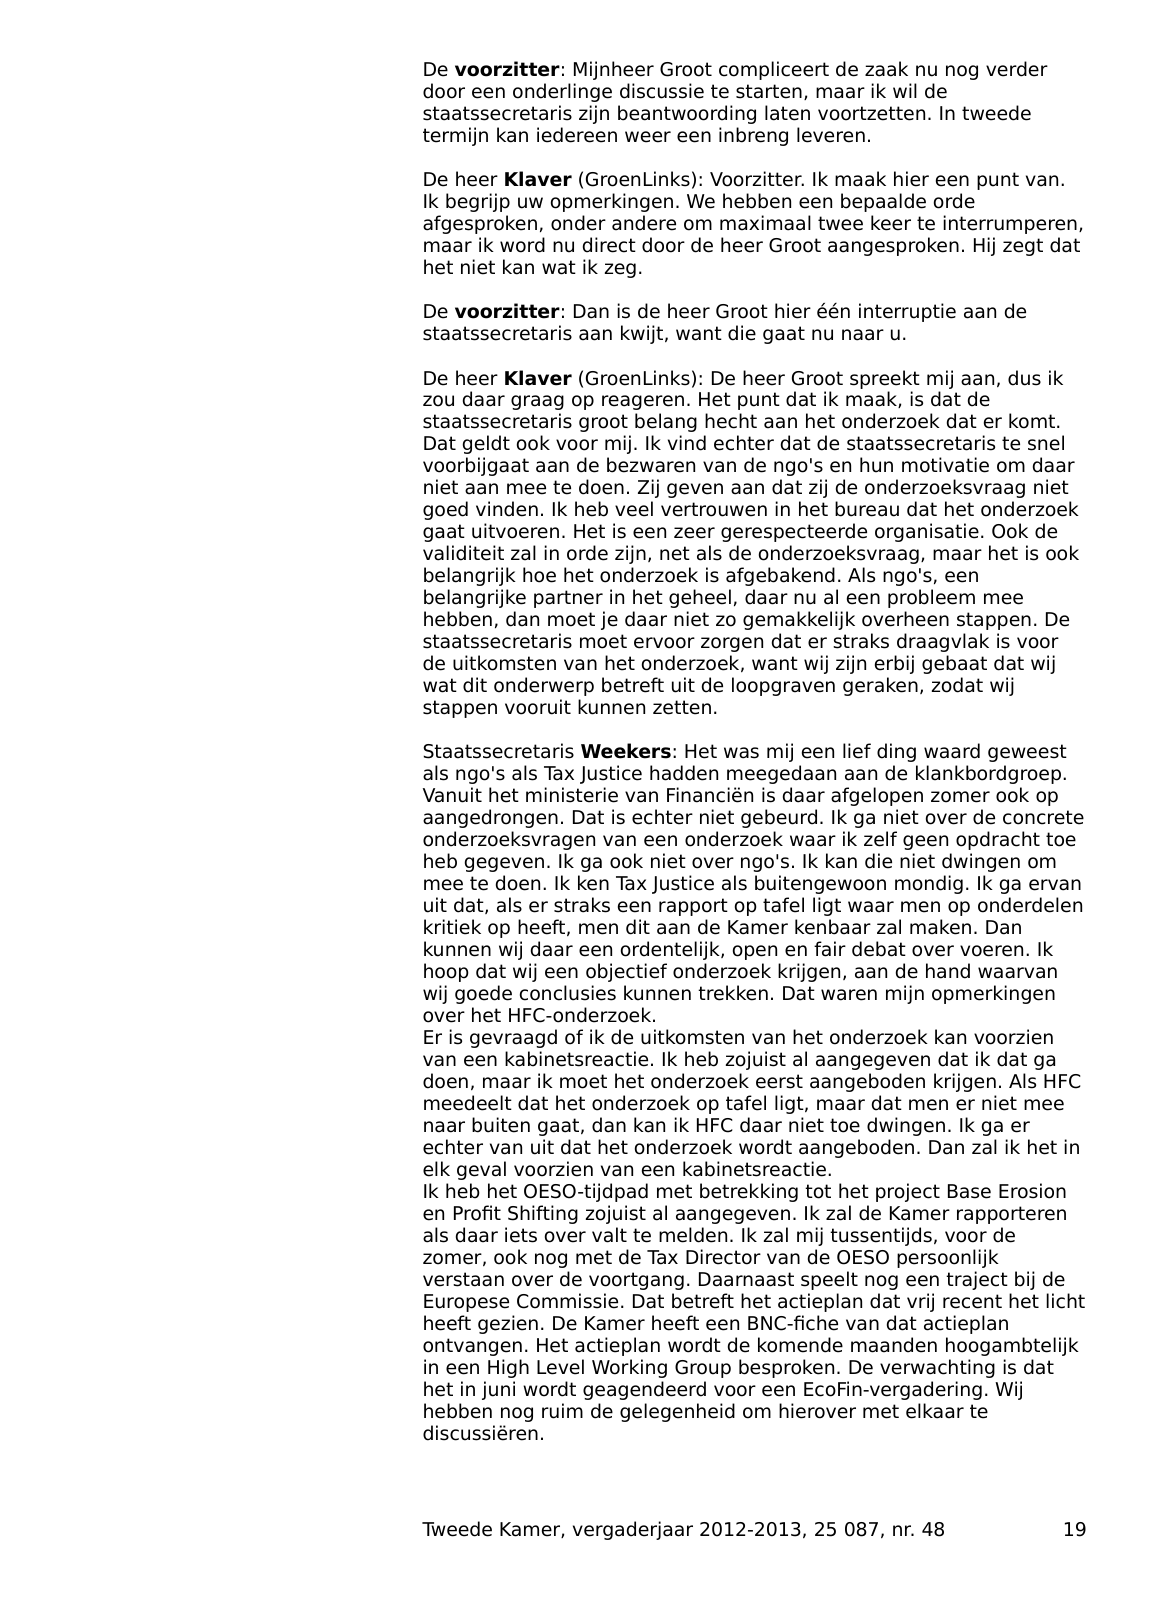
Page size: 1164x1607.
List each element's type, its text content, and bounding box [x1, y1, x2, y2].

text De heer Klaver (GroenLinks): Voorzitter. Ik maak hier een punt van. Ik begrijp uw opmerkingen. We hebben een bepaalde orde afgesproken, onder andere om maximaal twee keer te interrumperen, maar ik word nu direct door de heer Groot aangesproken. Hij zegt dat het niet kan wat ik zeg. [422, 169, 1087, 279]
text Er is gevraagd of ik de uitkomsten van het onderzoek kan voorzien van een kabinetsreactie. Ik heb zojuist al aangegeven dat ik dat ga doen, maar ik moet het onderzoek eerst aangeboden krijgen. Als HFC meedeelt dat het onderzoek op tafel ligt, maar dat men er niet mee naar buiten gaat, dan kan ik HFC daar niet toe dwingen. Ik ga er echter van uit dat het onderzoek wordt aangeboden. Dan zal ik het in elk geval voorzien van een kabinetsreactie. [422, 1027, 1087, 1181]
text De heer Klaver (GroenLinks): De heer Groot spreekt mij aan, dus ik zou daar graag op reageren. Het punt dat ik maak, is dat de staatssecretaris groot belang hecht aan het onderzoek dat er komt. Dat geldt ook voor mij. Ik vind echter dat de staatssecretaris te snel voorbijgaat aan de bezwaren van de ngo's en hun motivatie om daar niet aan mee te doen. Zij geven aan dat zij de onderzoeksvraag niet goed vinden. Ik heb veel vertrouwen in het bureau dat het onderzoek gaat uitvoeren. Het is een zeer gerespecteerde organisatie. Ook de validiteit zal in orde zijn, net als de onderzoeksvraag, maar het is ook belangrijk hoe het onderzoek is afgebakend. Als ngo's, een belangrijke partner in het geheel, daar nu al een probleem mee hebben, dan moet je daar niet zo gemakkelijk overheen stappen. De staatssecretaris moet ervoor zorgen dat er straks draagvlak is voor de uitkomsten van het onderzoek, want wij zijn erbij gebaat dat wij wat dit onderwerp betreft uit de loopgraven geraken, zodat wij stappen vooruit kunnen zetten. [422, 367, 1087, 719]
text De voorzitter: Mijnheer Groot compliceert de zaak nu nog verder door een onderlinge discussie te starten, maar ik wil de staatssecretaris zijn beantwoording laten voortzetten. In tweede termijn kan iedereen weer een inbreng leveren. [422, 59, 1087, 147]
text Staatssecretaris Weekers: Het was mij een lief ding waard geweest als ngo's als Tax Justice hadden meegedaan aan de klankbordgroep. Vanuit het ministerie van Financiën is daar afgelopen zomer ook op aangedrongen. Dat is echter niet gebeurd. Ik ga niet over de concrete onderzoeksvragen van een onderzoek waar ik zelf geen opdracht toe heb gegeven. Ik ga ook niet over ngo's. Ik kan die niet dwingen om mee te doen. Ik ken Tax Justice als buitengewoon mondig. Ik ga ervan uit dat, als er straks een rapport op tafel ligt waar men op onderdelen kritiek op heeft, men dit aan de Kamer kenbaar zal maken. Dan kunnen wij daar een ordentelijk, open en fair debat over voeren. Ik hoop dat wij een objectief onderzoek krijgen, aan de hand waarvan wij goede conclusies kunnen trekken. Dat waren mijn opmerkingen over het HFC-onderzoek. [422, 741, 1087, 1027]
text Ik heb het OESO-tijdpad met betrekking tot het project Base Erosion en Profit Shifting zojuist al aangegeven. Ik zal de Kamer rapporteren als daar iets over valt te melden. Ik zal mij tussentijds, voor de zomer, ook nog met de Tax Director van de OESO persoonlijk verstaan over de voortgang. Daarnaast speelt nog een traject bij de Europese Commissie. Dat betreft het actieplan dat vrij recent het licht heeft gezien. De Kamer heeft een BNC-fiche van dat actieplan ontvangen. Het actieplan wordt de komende maanden hoogambtelijk in een High Level Working Group besproken. De verwachting is dat het in juni wordt geagendeerd voor een EcoFin-vergadering. Wij hebben nog ruim de gelegenheid om hierover met elkaar te discussiëren. [422, 1181, 1087, 1444]
text De voorzitter: Dan is de heer Groot hier één interruptie aan de staatssecretaris aan kwijt, want die gaat nu naar u. [422, 301, 1087, 345]
